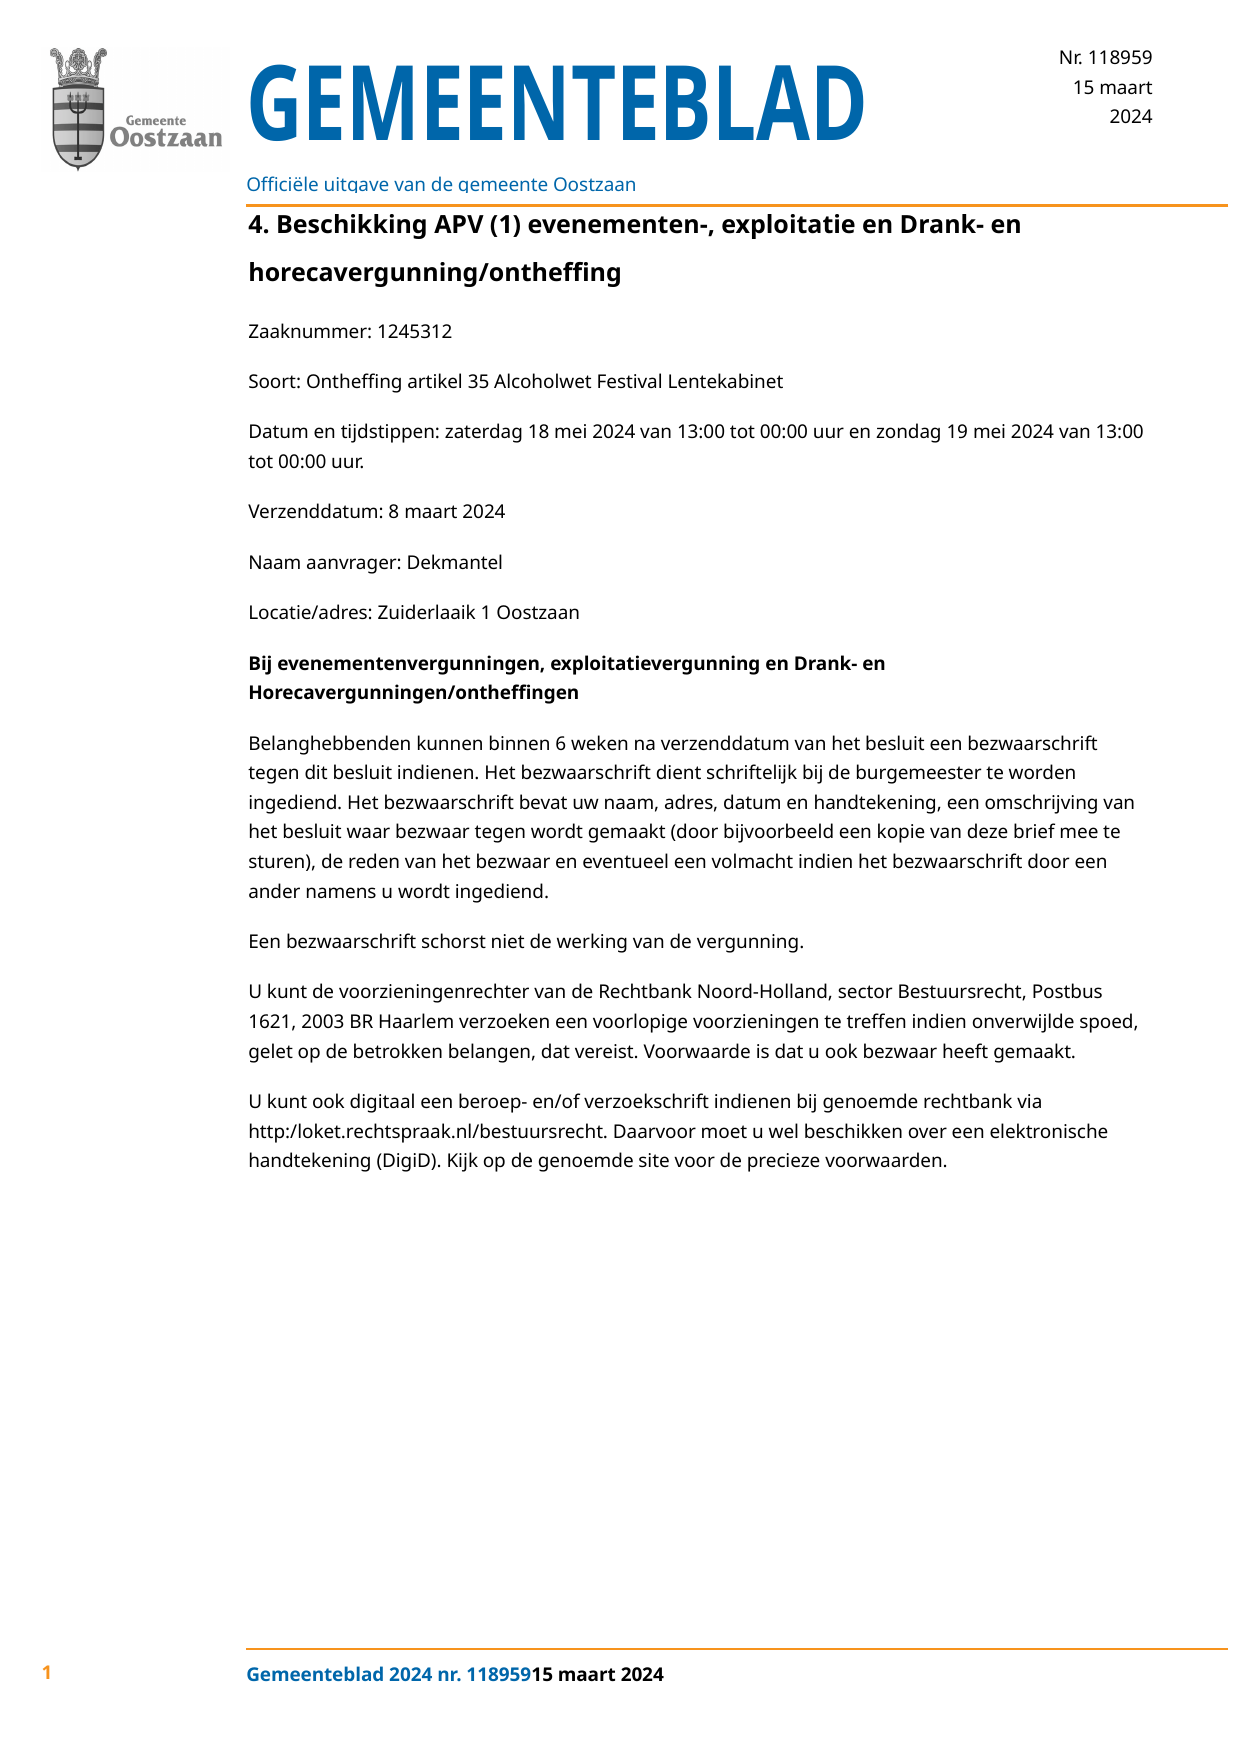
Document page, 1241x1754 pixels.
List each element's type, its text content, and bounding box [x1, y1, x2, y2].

text U kunt de voorzieningenrechter van de Rechtbank Noord-Holland, sector Bestuursrecht, Postbus 1621, 2003 BR Haarlem verzoeken een voorlopige voorzieningen te treffen indien onverwijlde spoed, gelet op de betrokken belangen, dat vereist. Voorwaarde is dat u ook bezwaar heeft gemaakt. [248, 979, 1152, 1064]
text Soort: Ontheffing artikel 35 Alcoholwet Festival Lentekabinet [248, 368, 1152, 394]
text 4. Beschikking APV (1) evenementen-, exploitatie en Drank- en horecavergunning/ontheffing [248, 207, 1152, 288]
text Verzenddatum: 8 maart 2024 [248, 499, 1152, 524]
text Datum en tijdstippen: zaterdag 18 mei 2024 van 13:00 tot 00:00 uur en zondag 19 mei 2024 van 13:00 tot 00:00 uur. [248, 419, 1152, 474]
text Locatie/adres: Zuiderlaaik 1 Oostzaan [248, 599, 1152, 625]
text Belanghebbenden kunnen binnen 6 weken na verzenddatum van het besluit een bezwaarschrift tegen dit besluit indienen. Het bezwaarschrift dient schriftelijk bij de burgemeester te worden ingediend. Het bezwaarschrift bevat uw naam, adres, datum en handtekening, een omschrijving van het besluit waar bezwaar tegen wordt gemaakt (door bijvoorbeeld een kopie van deze brief mee te sturen), de reden van het bezwaar en eventueel een volmacht indien het bezwaarschrift door een ander namens u wordt ingediend. [248, 730, 1152, 904]
text Zaaknummer: 1245312 [248, 318, 1152, 344]
text Een bezwaarschrift schorst niet de werking van de vergunning. [248, 928, 1152, 954]
text U kunt ook digitaal een beroep- en/of verzoekschrift indienen bij genoemde rechtbank via http:/loket.rechtspraak.nl/bestuursrecht. Daarvoor moet u wel beschikken over een elektronische handtekening (DigiD). Kijk op de genoemde site voor de precieze voorwaarden. [248, 1088, 1152, 1173]
text Naam aanvrager: Dekmantel [248, 549, 1152, 575]
text Bij evenementenvergunningen, exploitatievergunning en Drank- en Horecavergunningen/ontheffingen [248, 650, 1152, 705]
picture [41, 47, 231, 172]
